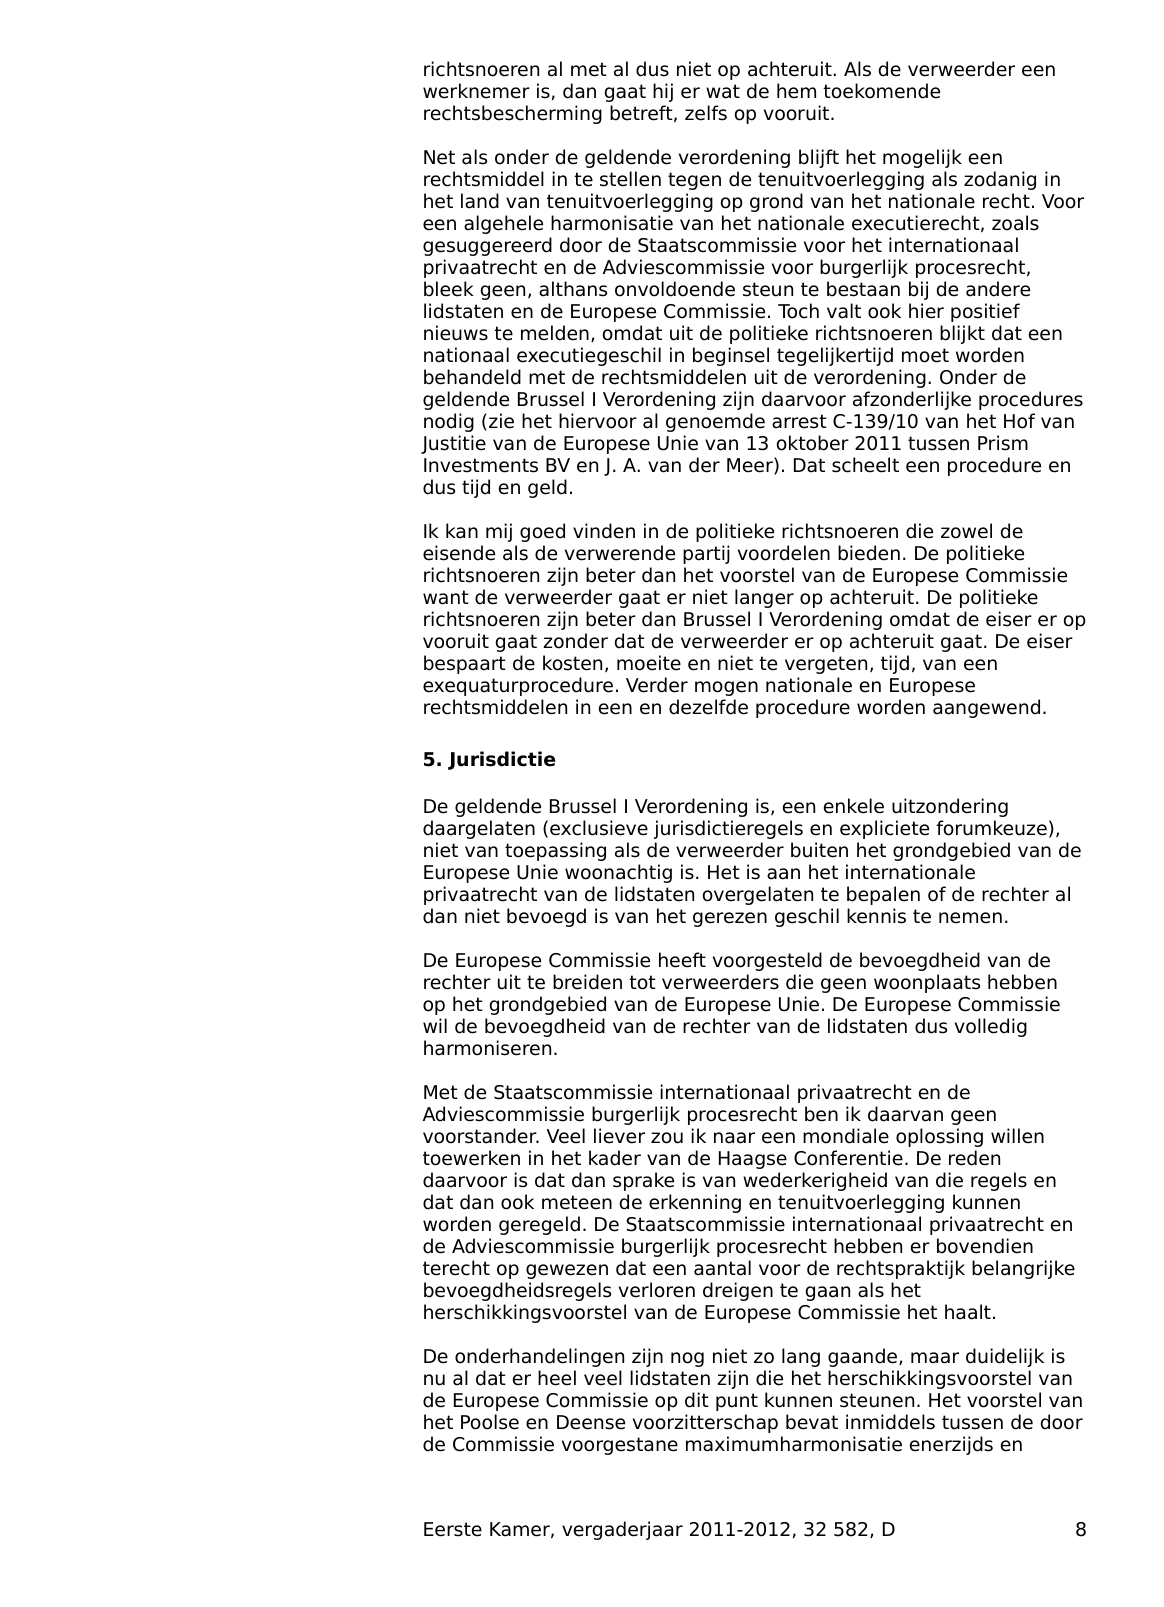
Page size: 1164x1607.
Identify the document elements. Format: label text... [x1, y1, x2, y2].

text Net als onder de geldende verordening blijft het mogelijk een rechtsmiddel in te stellen tegen de tenuitvoerlegging als zodanig in het land van tenuitvoerlegging op grond van het nationale recht. Voor een algehele harmonisatie van het nationale executierecht, zoals gesuggereerd door de Staatscommissie voor het internationaal privaatrecht en de Adviescommissie voor burgerlijk procesrecht, bleek geen, althans onvoldoende steun te bestaan bij de andere lidstaten en de Europese Commissie. Toch valt ook hier positief nieuws te melden, omdat uit de politieke richtsnoeren blijkt dat een nationaal executiegeschil in beginsel tegelijkertijd moet worden behandeld met de rechtsmiddelen uit de verordening. Onder de geldende Brussel I Verordening zijn daarvoor afzonderlijke procedures nodig (zie het hiervoor al genoemde arrest C-139/10 van het Hof van Justitie van de Europese Unie van 13 oktober 2011 tussen Prism Investments BV en J. A. van der Meer). Dat scheelt een procedure en dus tijd en geld. [422, 147, 1087, 499]
text De onderhandelingen zijn nog niet zo lang gaande, maar duidelijk is nu al dat er heel veel lidstaten zijn die het herschikkingsvoorstel van de Europese Commissie op dit punt kunnen steunen. Het voorstel van het Poolse en Deense voorzitterschap bevat inmiddels tussen de door de Commissie voorgestane maximumharmonisatie enerzijds en [422, 1346, 1087, 1456]
text Ik kan mij goed vinden in de politieke richtsnoeren die zowel de eisende als de verwerende partij voordelen bieden. De politieke richtsnoeren zijn beter dan het voorstel van de Europese Commissie want de verweerder gaat er niet langer op achteruit. De politieke richtsnoeren zijn beter dan Brussel I Verordening omdat de eiser er op vooruit gaat zonder dat de verweerder er op achteruit gaat. De eiser bespaart de kosten, moeite en niet te vergeten, tijd, van een exequaturprocedure. Verder mogen nationale en Europese rechtsmiddelen in een en dezelfde procedure worden aangewend. [422, 521, 1087, 719]
text De geldende Brussel I Verordening is, een enkele uitzondering daargelaten (exclusieve jurisdictieregels en expliciete forumkeuze), niet van toepassing als de verweerder buiten het grondgebied van de Europese Unie woonachtig is. Het is aan het internationale privaatrecht van de lidstaten overgelaten te bepalen of de rechter al dan niet bevoegd is van het gerezen geschil kennis te nemen. [422, 796, 1087, 928]
text De Europese Commissie heeft voorgesteld de bevoegdheid van de rechter uit te breiden tot verweerders die geen woonplaats hebben op het grondgebied van de Europese Unie. De Europese Commissie wil de bevoegdheid van de rechter van de lidstaten dus volledig harmoniseren. [422, 950, 1087, 1060]
text richtsnoeren al met al dus niet op achteruit. Als de verweerder een werknemer is, dan gaat hij er wat de hem toekomende rechtsbescherming betreft, zelfs op vooruit. [422, 59, 1087, 125]
subtitle 5. Jurisdictie [422, 749, 1087, 771]
text Met de Staatscommissie internationaal privaatrecht en de Adviescommissie burgerlijk procesrecht ben ik daarvan geen voorstander. Veel liever zou ik naar een mondiale oplossing willen toewerken in het kader van de Haagse Conferentie. De reden daarvoor is dat dan sprake is van wederkerigheid van die regels en dat dan ook meteen de erkenning en tenuitvoerlegging kunnen worden geregeld. De Staatscommissie internationaal privaatrecht en de Adviescommissie burgerlijk procesrecht hebben er bovendien terecht op gewezen dat een aantal voor de rechtspraktijk belangrijke bevoegdheidsregels verloren dreigen te gaan als het herschikkingsvoorstel van de Europese Commissie het haalt. [422, 1082, 1087, 1324]
